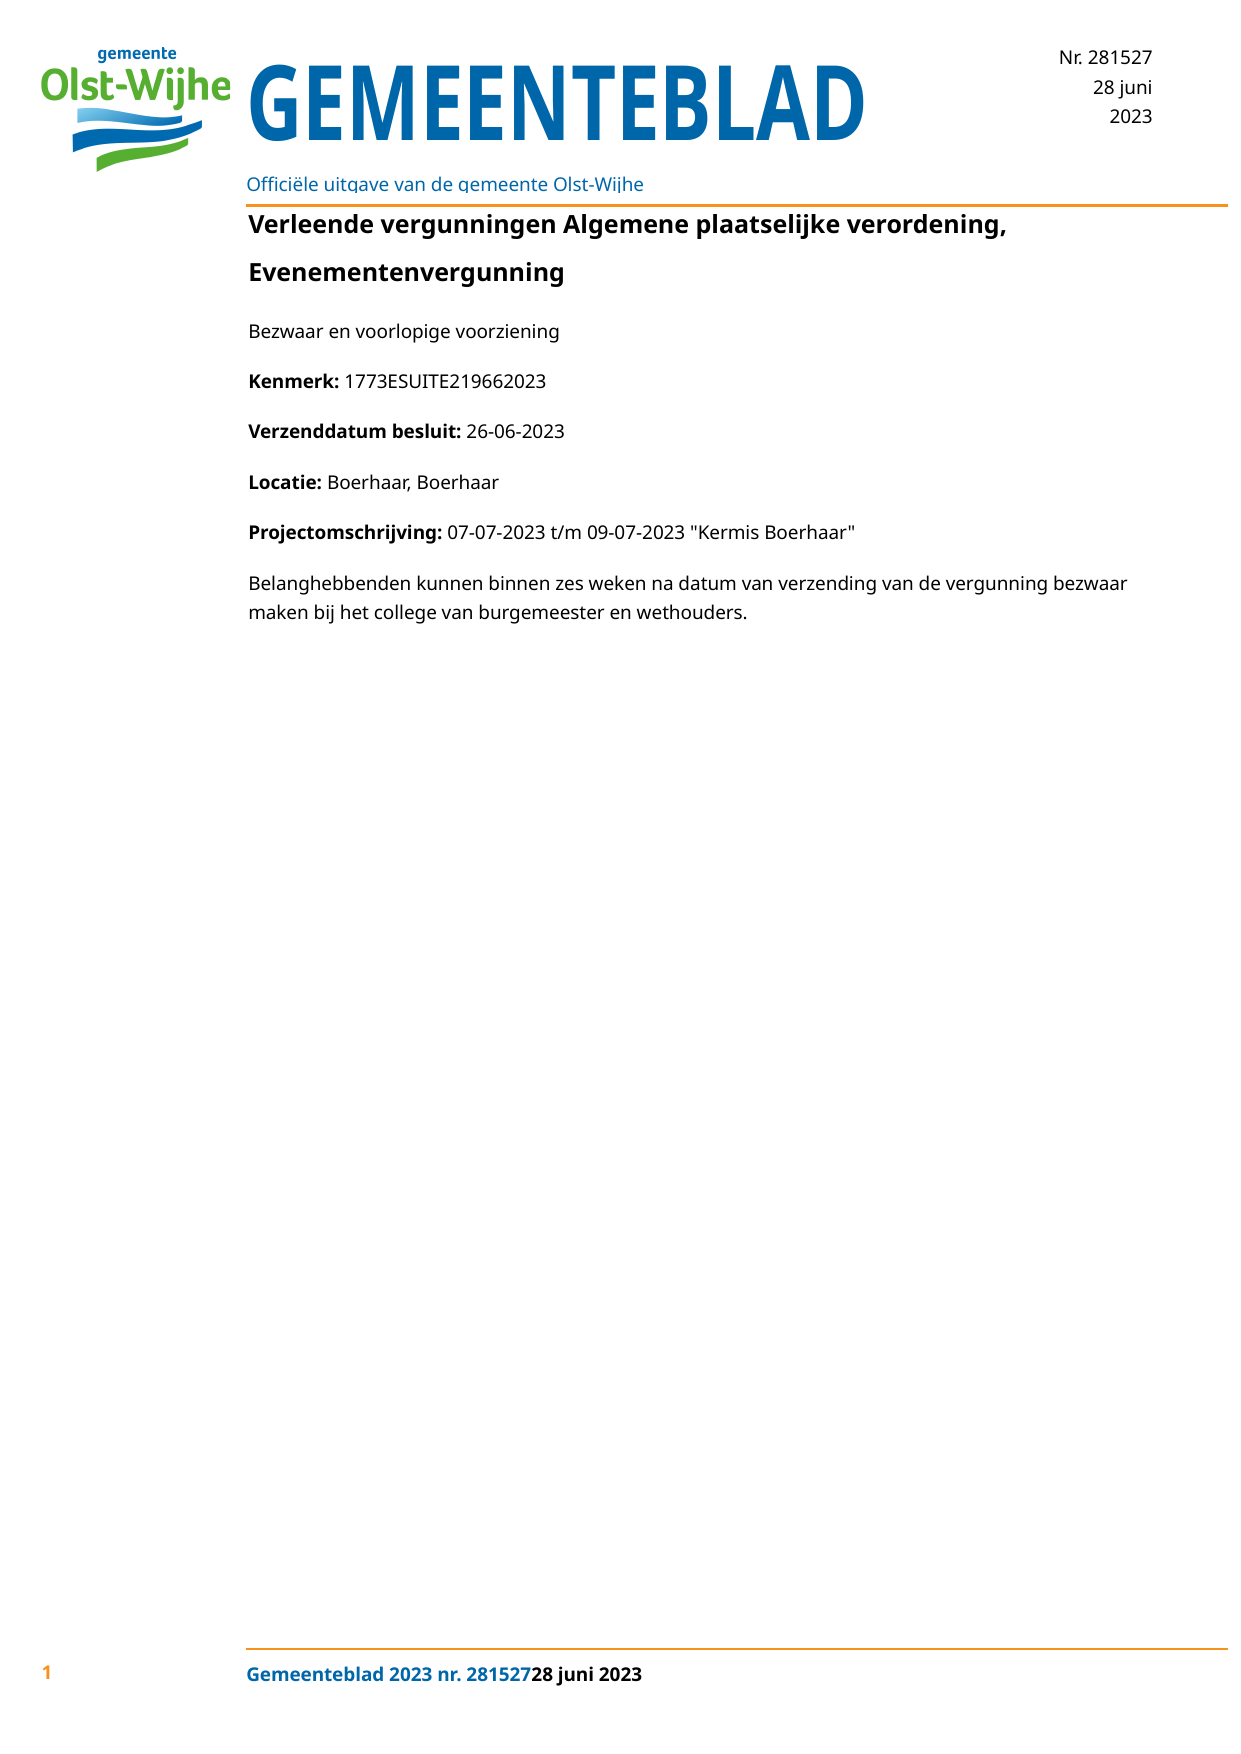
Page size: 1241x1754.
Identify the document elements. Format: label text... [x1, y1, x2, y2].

text Belanghebbenden kunnen binnen zes weken na datum van verzending van de vergunning bezwaar maken bij het college van burgemeester en wethouders. [248, 570, 1152, 625]
text Kenmerk: 1773ESUITE219662023 [248, 368, 1152, 394]
text Verleende vergunningen Algemene plaatselijke verordening, Evenementenvergunning [248, 207, 1152, 288]
text Verzenddatum besluit: 26-06-2023 [248, 419, 1152, 444]
text Bezwaar en voorlopige voorziening [248, 318, 1152, 344]
text Locatie: Boerhaar, Boerhaar [248, 469, 1152, 495]
picture [41, 47, 231, 172]
text Projectomschrijving: 07-07-2023 t/m 09-07-2023 "Kermis Boerhaar" [248, 519, 1152, 545]
